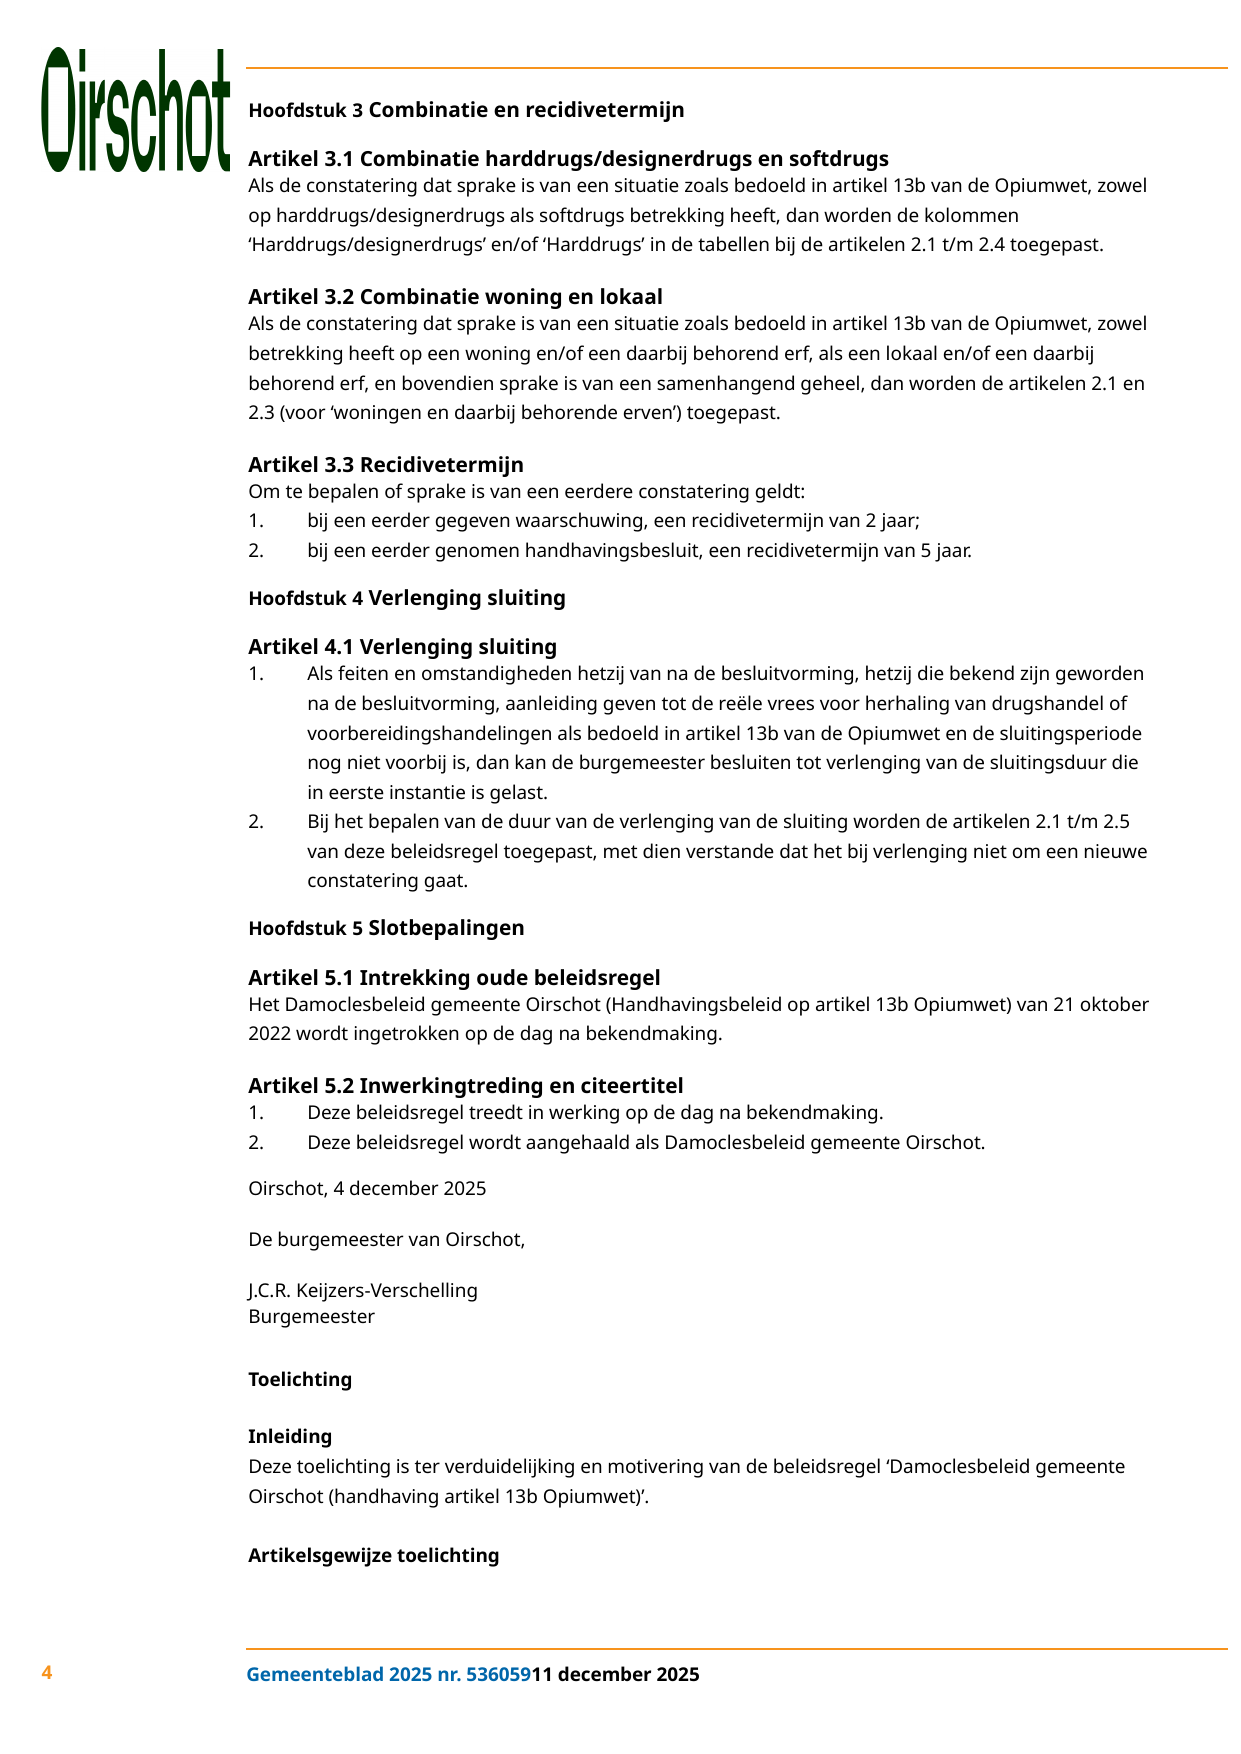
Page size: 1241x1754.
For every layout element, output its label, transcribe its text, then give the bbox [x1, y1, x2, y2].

text Artikel 5.2 Inwerkingtreding en citeertitel [248, 1071, 1152, 1099]
text Artikel 3.1 Combinatie harddrugs/designerdrugs en softdrugs [248, 144, 1152, 172]
text Artikel 4.1 Verlenging sluiting [248, 632, 1152, 661]
text Om te bepalen of sprake is van een eerdere constatering geldt: [248, 478, 1152, 504]
picture [41, 47, 231, 172]
list bij een eerder genomen handhavingsbesluit, een recidivetermijn van 5 jaar. [248, 537, 1152, 563]
text Deze toelichting is ter verduidelijking en motivering van de beleidsregel ‘Damoclesbeleid gemeente Oirschot (handhaving artikel 13b Opiumwet)’. [248, 1453, 1152, 1508]
text Artikel 5.1 Intrekking oude beleidsregel [248, 963, 1152, 991]
text Oirschot, 4 december 2025 [248, 1175, 1152, 1200]
text Artikel 3.2 Combinatie woning en lokaal [248, 282, 1152, 311]
text Artikelsgewijze toelichting [248, 1542, 1152, 1568]
list bij een eerder gegeven waarschuwing, een recidivetermijn van 2 jaar; [248, 508, 1152, 533]
text Het Damoclesbeleid gemeente Oirschot (Handhavingsbeleid op artikel 13b Opiumwet) van 21 oktober 2022 wordt ingetrokken op de dag na bekendmaking. [248, 991, 1152, 1046]
text Toelichting [248, 1355, 1152, 1394]
text Artikel 3.3 Recidivetermijn [248, 450, 1152, 478]
text Hoofdstuk 4 Verlenging sluiting [248, 583, 1152, 611]
text Als de constatering dat sprake is van een situatie zoals bedoeld in artikel 13b van de Opiumwet, zowel betrekking heeft op een woning en/of een daarbij behorend erf, als een lokaal en/of een daarbij behorend erf, en bovendien sprake is van een samenhangend geheel, dan worden de artikelen 2.1 en 2.3 (voor ‘woningen en daarbij behorende erven’) toegepast. [248, 311, 1152, 425]
text Inleiding [248, 1424, 1152, 1449]
text Hoofdstuk 3 Combinatie en recidivetermijn [248, 95, 1152, 123]
list Deze beleidsregel wordt aangehaald als Damoclesbeleid gemeente Oirschot. [248, 1129, 1152, 1155]
list Als feiten en omstandigheden hetzij van na de besluitvorming, hetzij die bekend zijn geworden na de besluitvorming, aanleiding geven tot de reële vrees voor herhaling van drugshandel of voorbereidingshandelingen als bedoeld in artikel 13b van de Opiumwet en de sluitingsperiode nog niet voorbij is, dan kan de burgemeester besluiten tot verlenging van de sluitingsduur die in eerste instantie is gelast. [248, 661, 1152, 805]
text Als de constatering dat sprake is van een situatie zoals bedoeld in artikel 13b van de Opiumwet, zowel op harddrugs/designerdrugs als softdrugs betrekking heeft, dan worden de kolommen ‘Harddrugs/designerdrugs’ en/of ‘Harddrugs’ in de tabellen bij de artikelen 2.1 t/m 2.4 toegepast. [248, 172, 1152, 257]
text Hoofdstuk 5 Slotbepalingen [248, 913, 1152, 942]
text Burgemeester [248, 1303, 1152, 1329]
text J.C.R. Keijzers-Verschelling [248, 1278, 1152, 1303]
text De burgemeester van Oirschot, [248, 1226, 1152, 1252]
list Deze beleidsregel treedt in werking op de dag na bekendmaking. [248, 1099, 1152, 1125]
list Bij het bepalen van de duur van de verlenging van de sluiting worden de artikelen 2.1 t/m 2.5 van deze beleidsregel toegepast, met dien verstande dat het bij verlenging niet om een nieuwe constatering gaat. [248, 808, 1152, 893]
